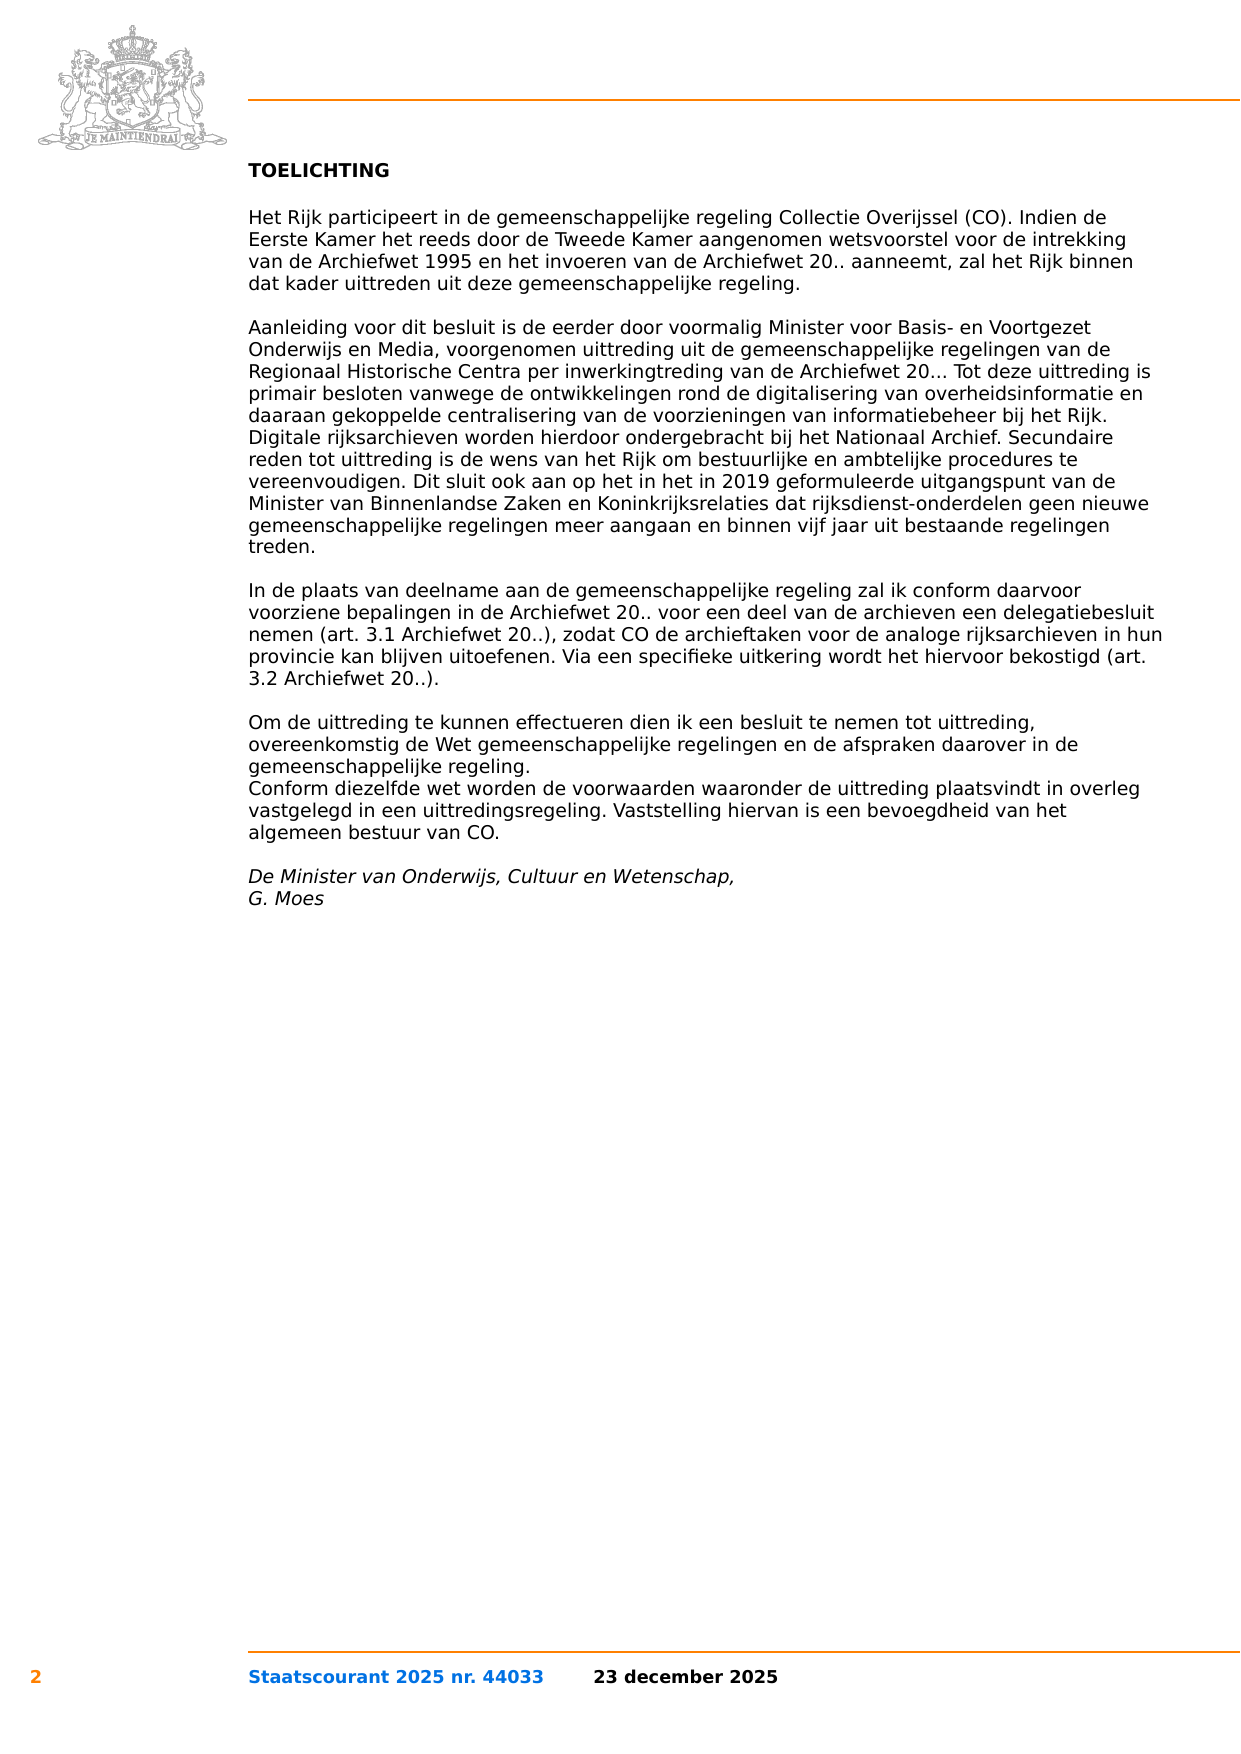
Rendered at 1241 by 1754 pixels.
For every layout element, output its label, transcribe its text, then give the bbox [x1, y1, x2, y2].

text Om de uittreding te kunnen effectueren dien ik een besluit te nemen tot uittreding, overeenkomstig de Wet gemeenschappelijke regelingen en de afspraken daarover in de gemeenschappelijke regeling. [248, 712, 1163, 778]
text Aanleiding voor dit besluit is de eerder door voormalig Minister voor Basis- en Voortgezet Onderwijs en Media, voorgenomen uittreding uit de gemeenschappelijke regelingen van de Regionaal Historische Centra per inwerkingtreding van de Archiefwet 20... Tot deze uittreding is primair besloten vanwege de ontwikkelingen rond de digitalisering van overheidsinformatie en daaraan gekoppelde centralisering van de voorzieningen van informatiebeheer bij het Rijk. Digitale rijksarchieven worden hierdoor ondergebracht bij het Nationaal Archief. Secundaire reden tot uittreding is de wens van het Rijk om bestuurlijke en ambtelijke procedures te vereenvoudigen. Dit sluit ook aan op het in het in 2019 geformuleerde uitgangspunt van de Minister van Binnenlandse Zaken en Koninkrijksrelaties dat rijksdienst-onderdelen geen nieuwe gemeenschappelijke regelingen meer aangaan en binnen vijf jaar uit bestaande regelingen treden. [248, 317, 1163, 558]
text Conform diezelfde wet worden de voorwaarden waaronder de uittreding plaatsvindt in overleg vastgelegd in een uittredingsregeling. Vaststelling hiervan is een bevoegdheid van het algemeen bestuur van CO. [248, 778, 1163, 844]
text In de plaats van deelname aan de gemeenschappelijke regeling zal ik conform daarvoor voorziene bepalingen in de Archiefwet 20.. voor een deel van de archieven een delegatiebesluit nemen (art. 3.1 Archiefwet 20..), zodat CO de archieftaken voor de analoge rijksarchieven in hun provincie kan blijven uitoefenen. Via een specifieke uitkering wordt het hiervoor bekostigd (art. 3.2 Archiefwet 20..). [248, 580, 1163, 690]
picture [38, 25, 227, 150]
subtitle TOELICHTING [248, 160, 1163, 182]
text Het Rijk participeert in de gemeenschappelijke regeling Collectie Overijssel (CO). Indien de Eerste Kamer het reeds door de Tweede Kamer aangenomen wetsvoorstel voor de intrekking van de Archiefwet 1995 en het invoeren van de Archiefwet 20.. aanneemt, zal het Rijk binnen dat kader uittreden uit deze gemeenschappelijke regeling. [248, 207, 1163, 295]
text De Minister van Onderwijs, Cultuur en Wetenschap, G. Moes [248, 866, 1163, 910]
